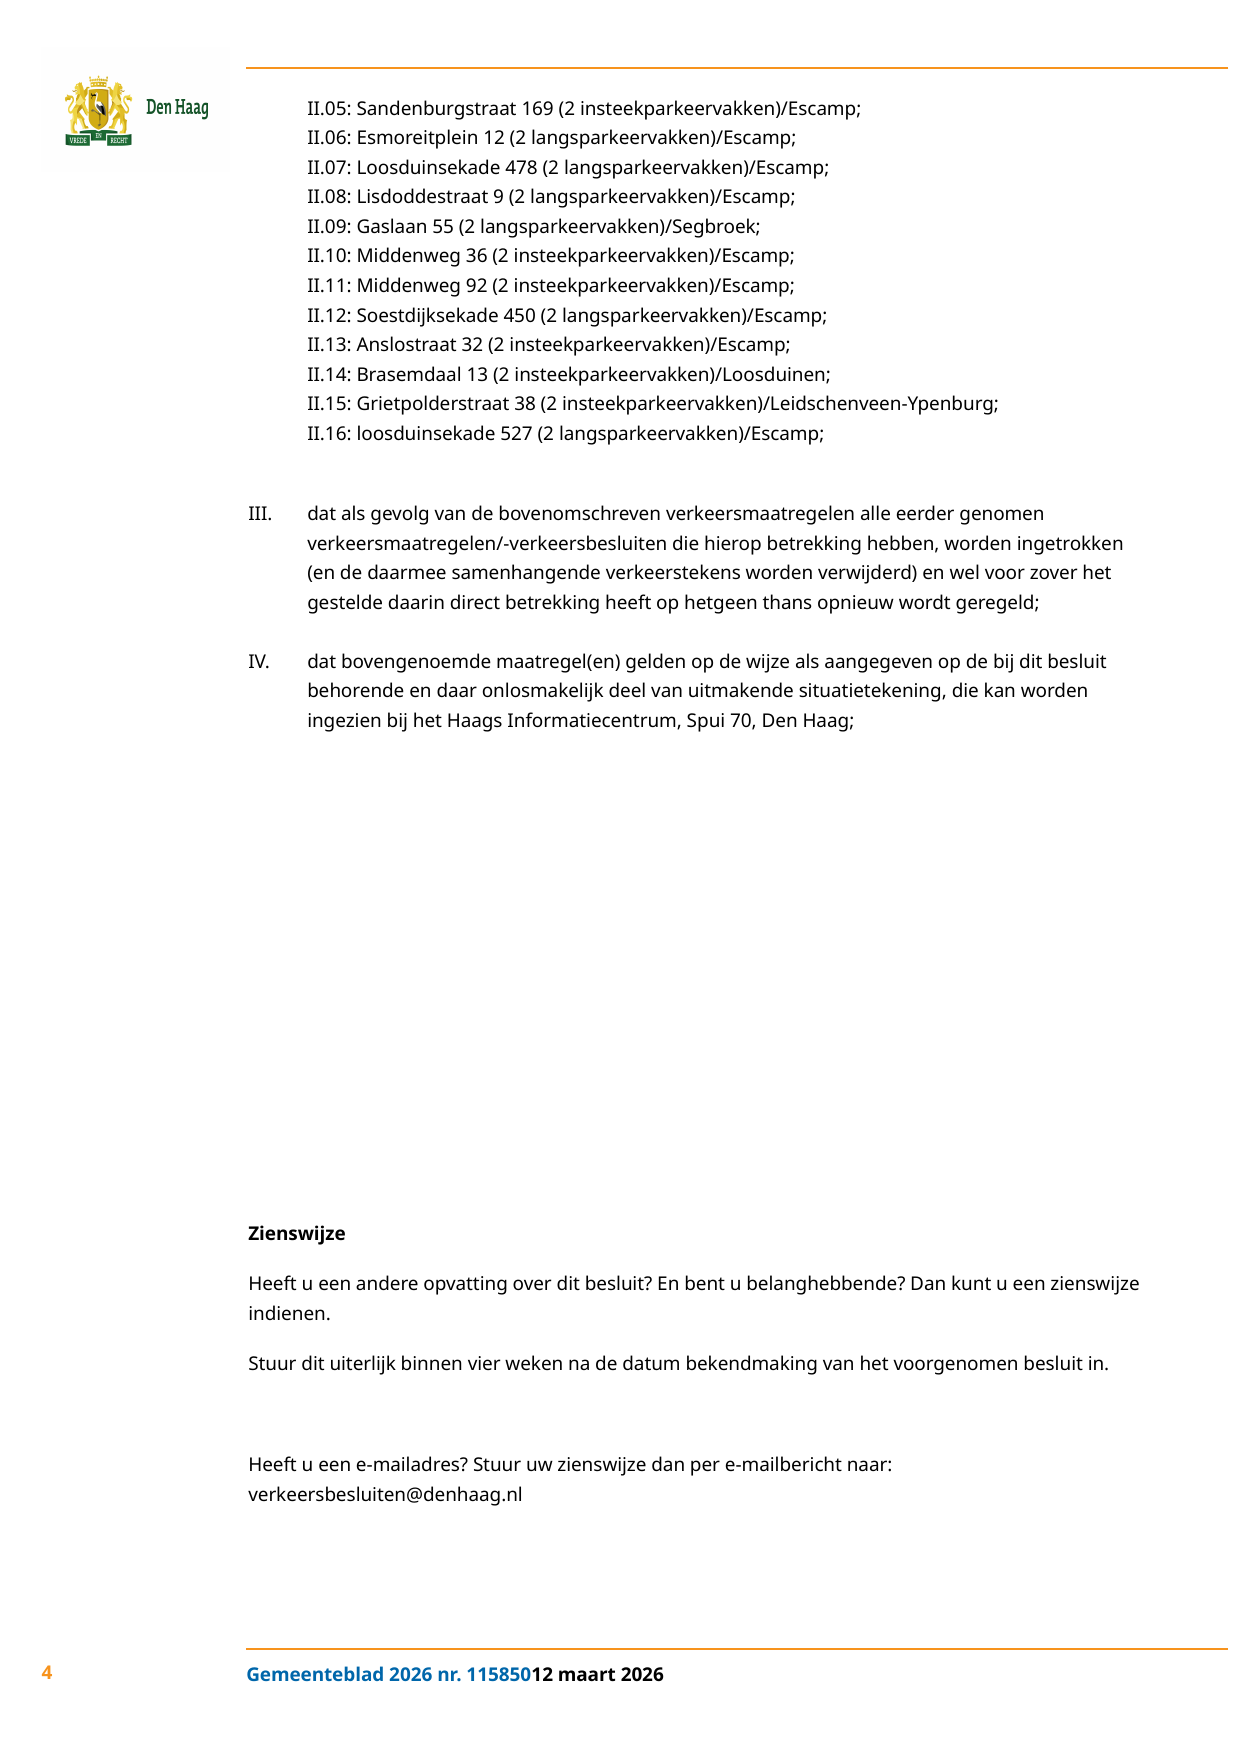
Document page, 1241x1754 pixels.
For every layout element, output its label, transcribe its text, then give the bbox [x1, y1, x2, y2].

text Heeft u een e-mailadres? Stuur uw zienswijze dan per e-mailbericht naar: verkeersbesluiten@denhaag.nl [248, 1451, 1152, 1507]
list II.16: loosduinsekade 527 (2 langsparkeervakken)/Escamp; [248, 420, 1152, 446]
list II.06: Esmoreitplein 12 (2 langsparkeervakken)/Escamp; [248, 124, 1152, 150]
list II.08: Lisdoddestraat 9 (2 langsparkeervakken)/Escamp; [248, 183, 1152, 209]
list II.07: Loosduinsekade 478 (2 langsparkeervakken)/Escamp; [248, 154, 1152, 180]
picture [41, 47, 231, 172]
list II.11: Middenweg 92 (2 insteekparkeervakken)/Escamp; [248, 272, 1152, 298]
list II.15: Grietpolderstraat 38 (2 insteekparkeervakken)/Leidschenveen-Ypenburg; [248, 391, 1152, 416]
list II.05: Sandenburgstraat 169 (2 insteekparkeervakken)/Escamp; [248, 95, 1152, 121]
text Zienswijze [248, 1220, 1152, 1246]
list II.12: Soestdijksekade 450 (2 langsparkeervakken)/Escamp; [248, 302, 1152, 328]
text Heeft u een andere opvatting over dit besluit? En bent u belanghebbende? Dan kunt u een zienswijze indienen. [248, 1271, 1152, 1326]
list II.13: Anslostraat 32 (2 insteekparkeervakken)/Escamp; [248, 331, 1152, 357]
list II.09: Gaslaan 55 (2 langsparkeervakken)/Segbroek; [248, 213, 1152, 239]
text Stuur dit uiterlijk binnen vier weken na de datum bekendmaking van het voorgenomen besluit in. [248, 1351, 1152, 1376]
list dat bovengenoemde maatregel(en) gelden op de wijze als aangegeven op de bij dit besluit behorende en daar onlosmakelijk deel van uitmakende situatietekening, die kan worden ingezien bij het Haags Informatiecentrum, Spui 70, Den Haag; [248, 648, 1152, 733]
list II.14: Brasemdaal 13 (2 insteekparkeervakken)/Loosduinen; [248, 361, 1152, 387]
list dat als gevolg van de bovenomschreven verkeersmaatregelen alle eerder genomen verkeersmaatregelen/-verkeersbesluiten die hierop betrekking hebben, worden ingetrokken (en de daarmee samenhangende verkeerstekens worden verwijderd) en wel voor zover het gestelde daarin direct betrekking heeft op hetgeen thans opnieuw wordt geregeld; [248, 500, 1152, 615]
list II.10: Middenweg 36 (2 insteekparkeervakken)/Escamp; [248, 243, 1152, 268]
